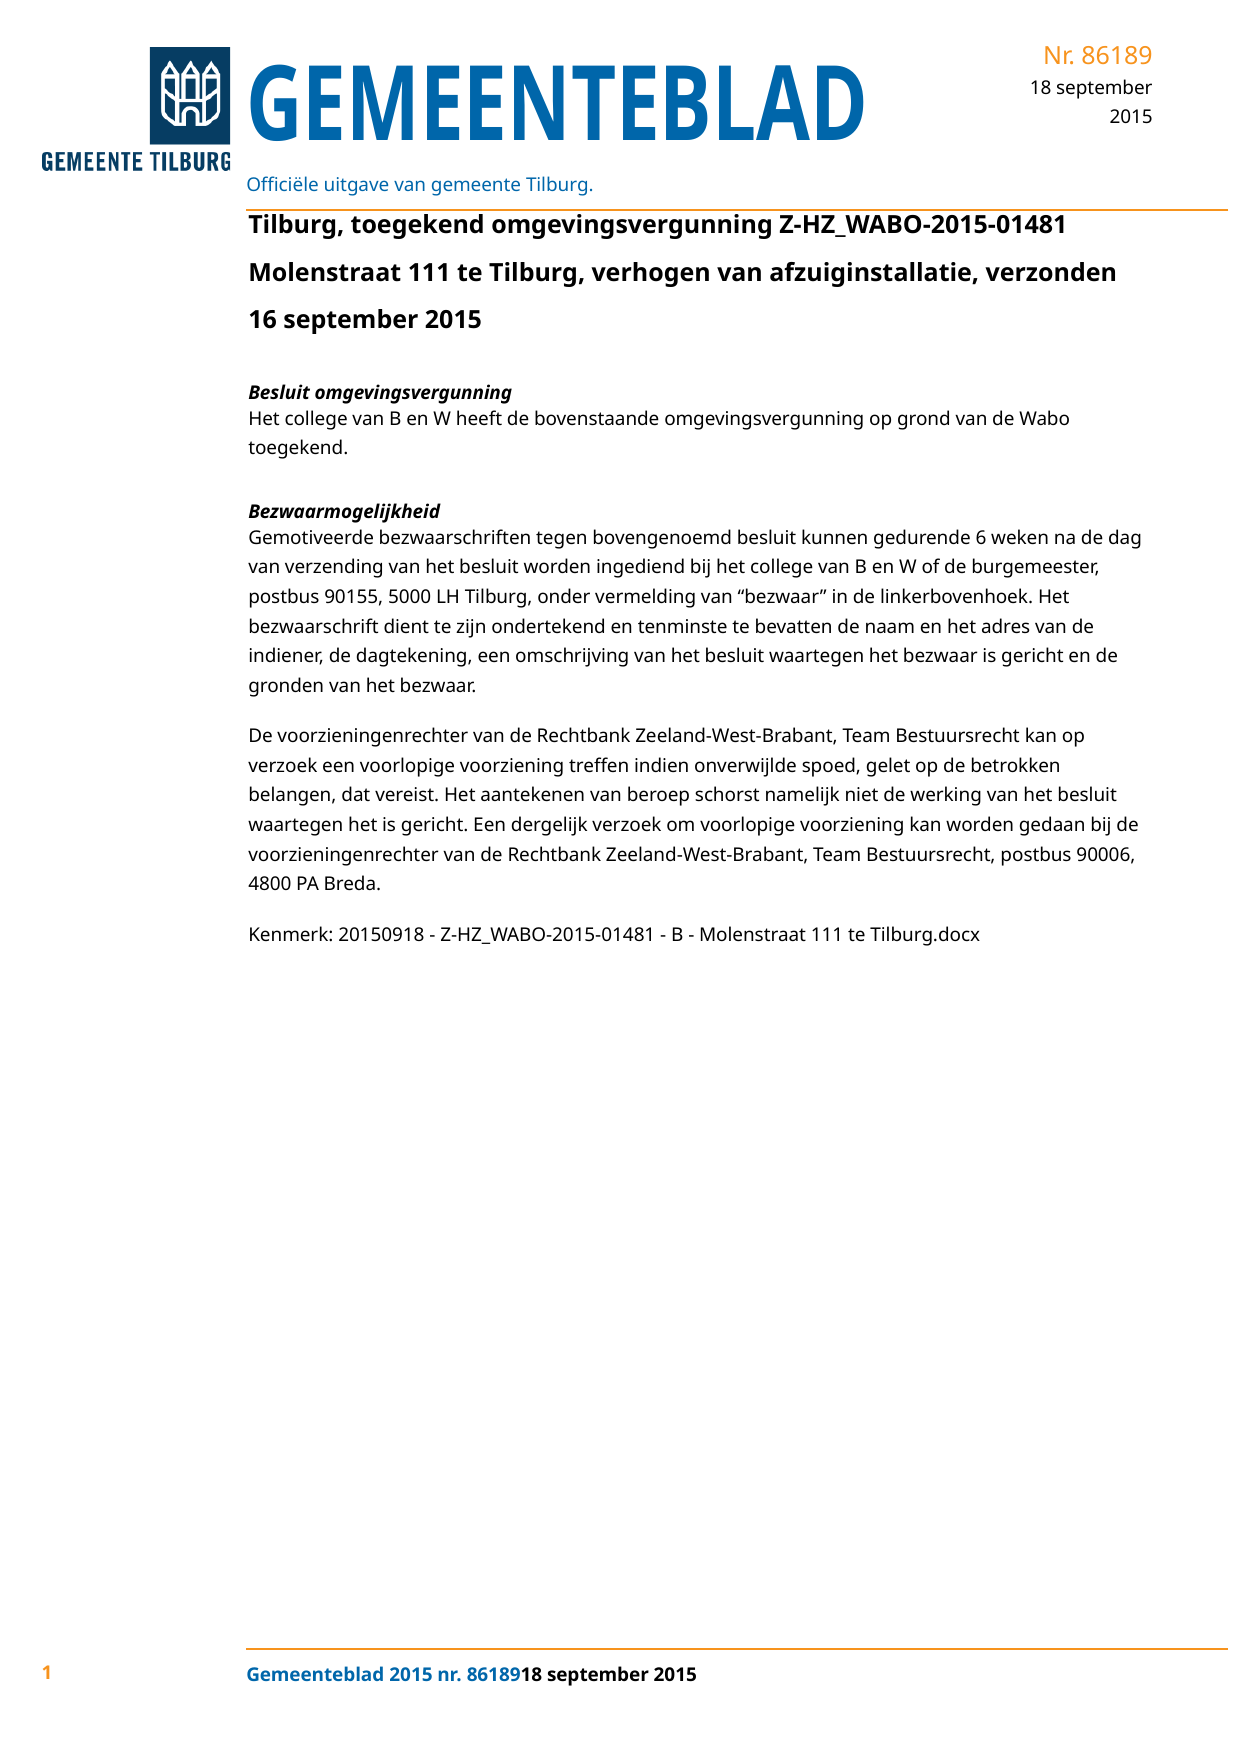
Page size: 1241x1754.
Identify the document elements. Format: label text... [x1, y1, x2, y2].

text Bezwaarmogelijkheid [248, 498, 1152, 524]
text Gemotiveerde bezwaarschriften tegen bovengenoemd besluit kunnen gedurende 6 weken na de dag van verzending van het besluit worden ingediend bij het college van B en W of de burgemeester, postbus 90155, 5000 LH Tilburg, onder vermelding van “bezwaar” in de linkerbovenhoek. Het bezwaarschrift dient te zijn ondertekend en tenminste te bevatten de naam en het adres van de indiener, de dagtekening, een omschrijving van het besluit waartegen het bezwaar is gericht en de gronden van het bezwaar. [248, 524, 1152, 698]
picture [41, 47, 231, 172]
text Tilburg, toegekend omgevingsvergunning Z-HZ_WABO-2015-01481 Molenstraat 111 te Tilburg, verhogen van afzuiginstallatie, verzonden 16 september 2015 [248, 211, 1152, 336]
text Kenmerk: 20150918 - Z-HZ_WABO-2015-01481 - B - Molenstraat 111 te Tilburg.docx [248, 921, 1152, 946]
text Besluit omgevingsvergunning [248, 379, 1152, 405]
text Het college van B en W heeft de bovenstaande omgevingsvergunning op grond van de Wabo toegekend. [248, 405, 1152, 460]
text De voorzieningenrechter van de Rechtbank Zeeland-West-Brabant, Team Bestuursrecht kan op verzoek een voorlopige voorziening treffen indien onverwijlde spoed, gelet op de betrokken belangen, dat vereist. Het aantekenen van beroep schorst namelijk niet de werking van het besluit waartegen het is gericht. Een dergelijk verzoek om voorlopige voorziening kan worden gedaan bij de voorzieningenrechter van de Rechtbank Zeeland-West-Brabant, Team Bestuursrecht, postbus 90006, 4800 PA Breda. [248, 722, 1152, 896]
